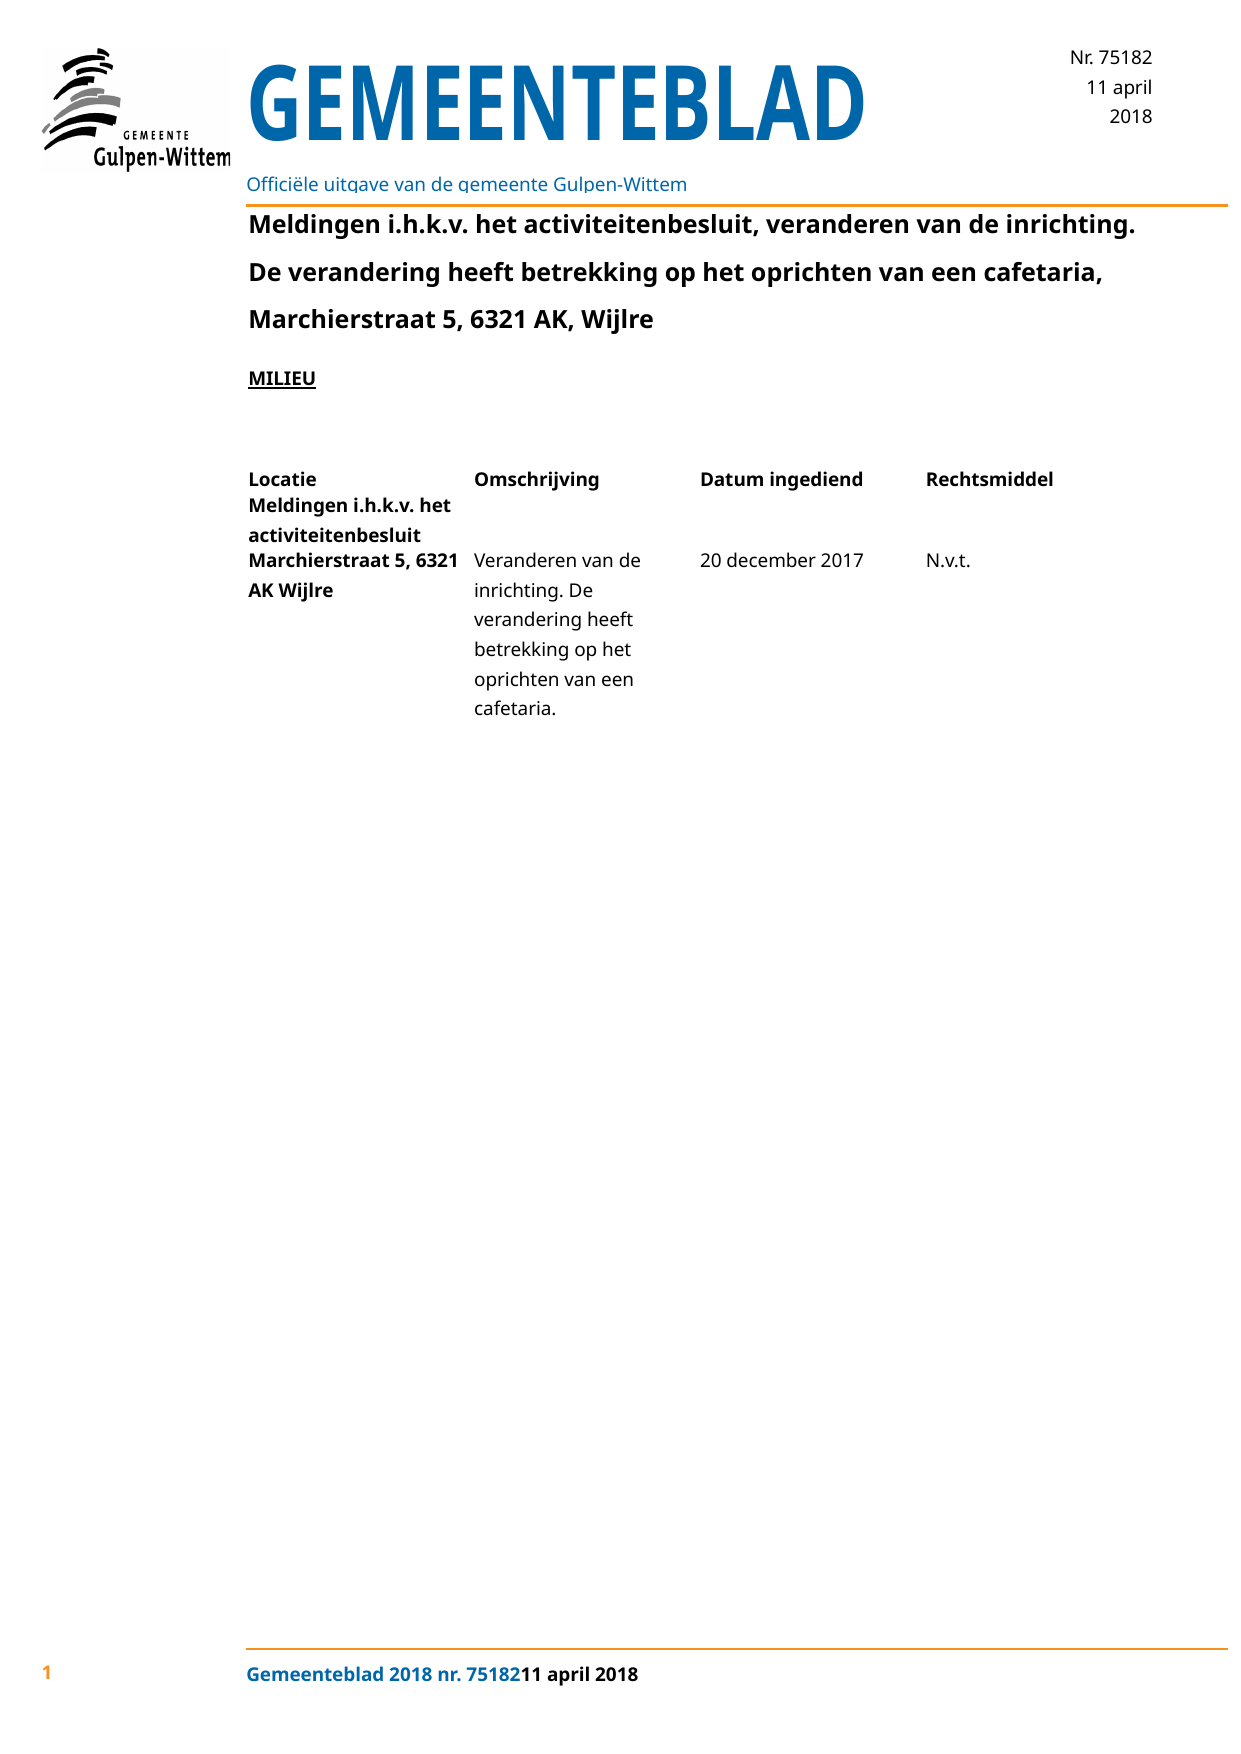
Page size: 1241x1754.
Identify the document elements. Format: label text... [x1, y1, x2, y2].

table_header Datum ingediend [700, 466, 926, 492]
table_header Rechtsmiddel [926, 466, 1152, 492]
table_cell [474, 492, 700, 547]
table_cell 20 december 2017 [700, 548, 926, 721]
table_cell Marchierstraat 5, 6321 AK Wijlre [248, 548, 474, 721]
table_cell [926, 492, 1152, 547]
table_header Omschrijving [474, 466, 700, 492]
table_cell Veranderen van de inrichting. De verandering heeft betrekking op het oprichten van een cafetaria. [474, 548, 700, 721]
table_cell N.v.t. [926, 548, 1152, 721]
text Meldingen i.h.k.v. het activiteitenbesluit, veranderen van de inrichting. De verandering heeft betrekking op het oprichten van een cafetaria, Marchierstraat 5, 6321 AK, Wijlre [248, 207, 1152, 336]
text MILIEU [248, 366, 1152, 391]
table_header Locatie [248, 466, 474, 492]
table_cell [700, 492, 926, 547]
picture [41, 47, 231, 172]
table_cell Meldingen i.h.k.v. het activiteitenbesluit [248, 492, 474, 547]
